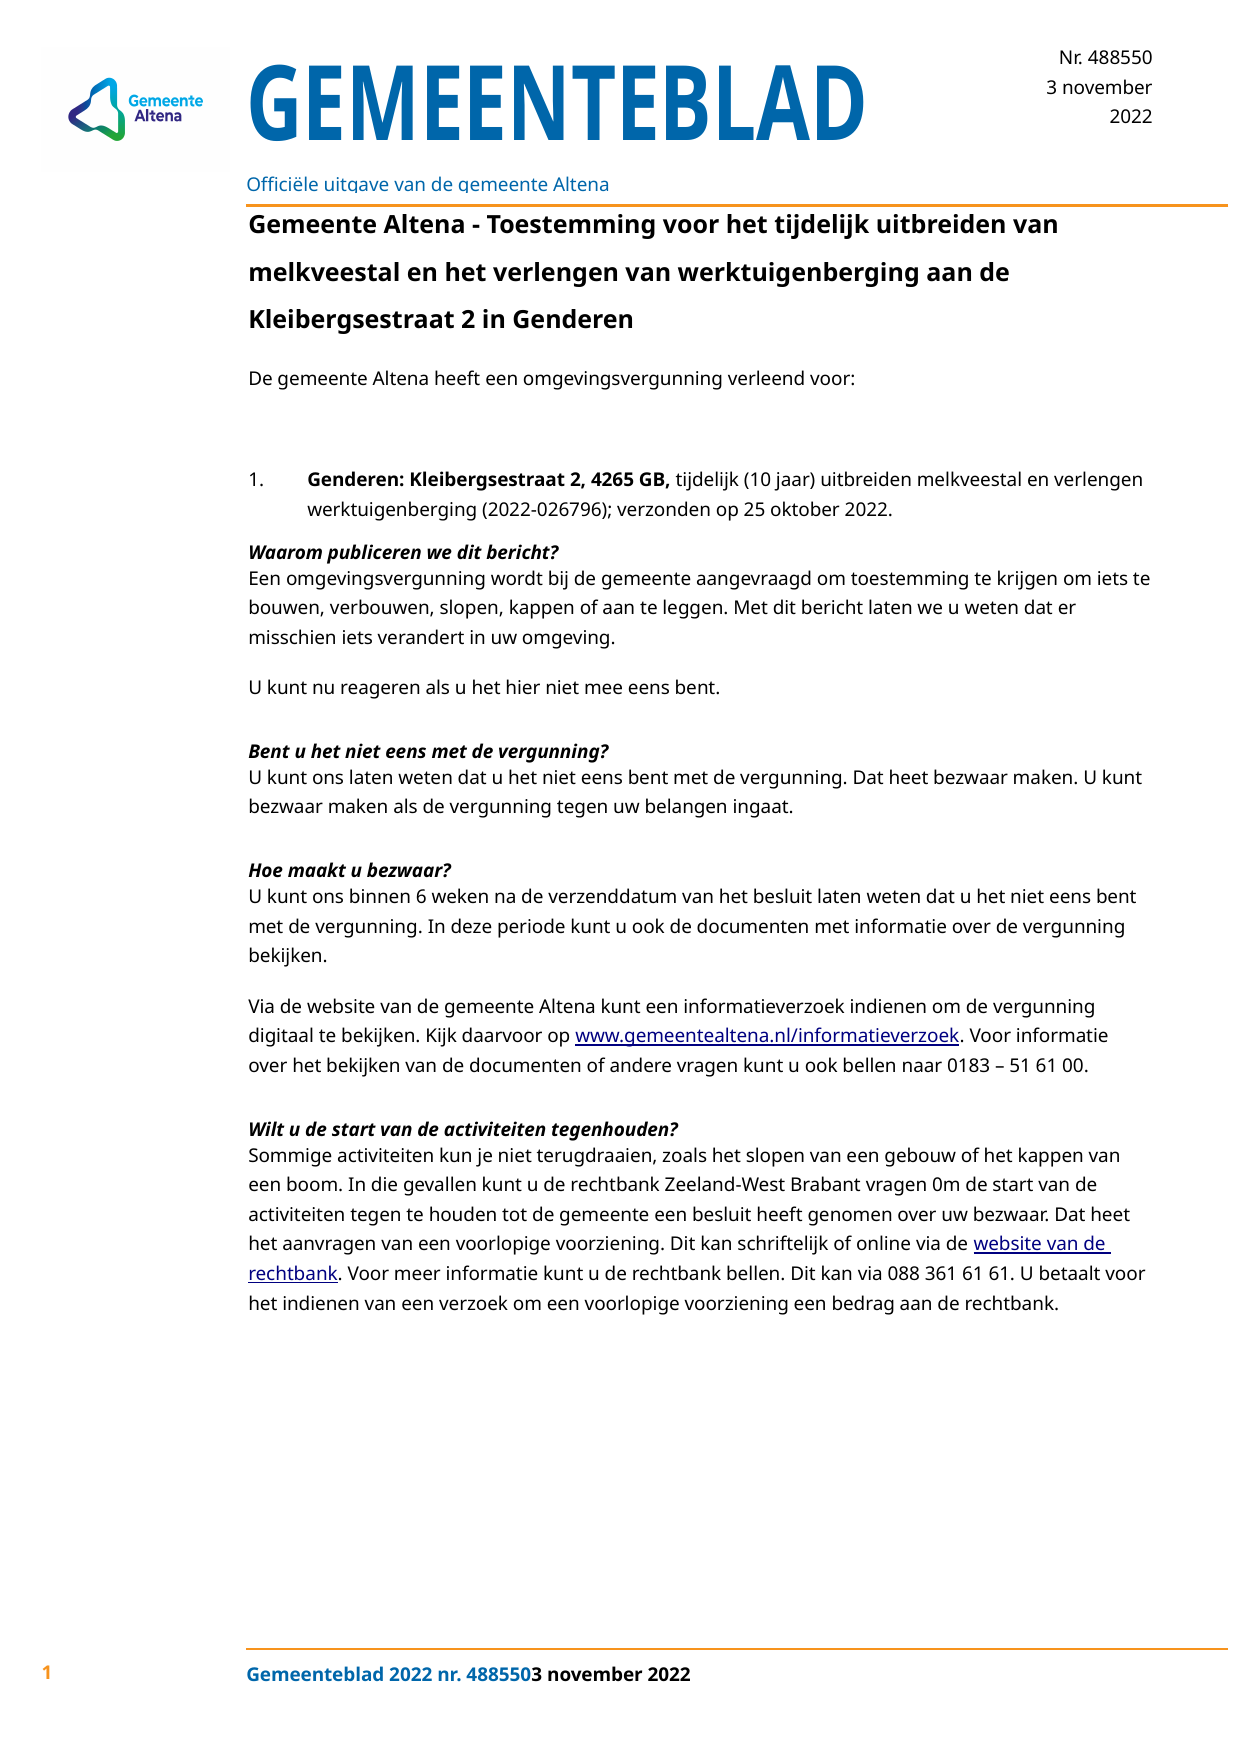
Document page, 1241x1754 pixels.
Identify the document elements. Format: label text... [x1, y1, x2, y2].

text U kunt ons binnen 6 weken na de verzenddatum van het besluit laten weten dat u het niet eens bent met de vergunning. In deze periode kunt u ook de documenten met informatie over de vergunning bekijken. [248, 883, 1152, 968]
text Bent u het niet eens met de vergunning? [248, 738, 1152, 764]
text Hoe maakt u bezwaar? [248, 858, 1152, 883]
picture [41, 47, 231, 172]
text Wilt u de start van de activiteiten tegenhouden? [248, 1116, 1152, 1142]
text U kunt nu reageren als u het hier niet mee eens bent. [248, 674, 1152, 700]
text Via de website van de gemeente Altena kunt een informatieverzoek indienen om de vergunning digitaal te bekijken. Kijk daarvoor op www.gemeentealtena.nl/informatieverzoek. Voor informatie over het bekijken van de documenten of andere vragen kunt u ook bellen naar 0183 – 51 61 00. [248, 993, 1152, 1078]
text Sommige activiteiten kun je niet terugdraaien, zoals het slopen van een gebouw of het kappen van een boom. In die gevallen kunt u de rechtbank Zeeland-West Brabant vragen 0m de start van de activiteiten tegen te houden tot de gemeente een besluit heeft genomen over uw bezwaar. Dat heet het aanvragen van een voorlopige voorziening. Dit kan schriftelijk of online via de website van de rechtbank. Voor meer informatie kunt u de rechtbank bellen. Dit kan via 088 361 61 61. U betaalt voor het indienen van een verzoek om een voorlopige voorziening een bedrag aan de rechtbank. [248, 1142, 1152, 1315]
text Waarom publiceren we dit bericht? [248, 539, 1152, 565]
text U kunt ons laten weten dat u het niet eens bent met de vergunning. Dat heet bezwaar maken. U kunt bezwaar maken als de vergunning tegen uw belangen ingaat. [248, 764, 1152, 819]
text Een omgevingsvergunning wordt bij de gemeente aangevraagd om toestemming te krijgen om iets te bouwen, verbouwen, slopen, kappen of aan te leggen. Met dit bericht laten we u weten dat er misschien iets verandert in uw omgeving. [248, 565, 1152, 650]
text De gemeente Altena heeft een omgevingsvergunning verleend voor: [248, 366, 1152, 391]
list Genderen: Kleibergsestraat 2, 4265 GB, tijdelijk (10 jaar) uitbreiden melkveestal en verlengen werktuigenberging (2022-026796); verzonden op 25 oktober 2022. [248, 466, 1152, 522]
text Gemeente Altena - Toestemming voor het tijdelijk uitbreiden van melkveestal en het verlengen van werktuigenberging aan de Kleibergsestraat 2 in Genderen [248, 207, 1152, 336]
